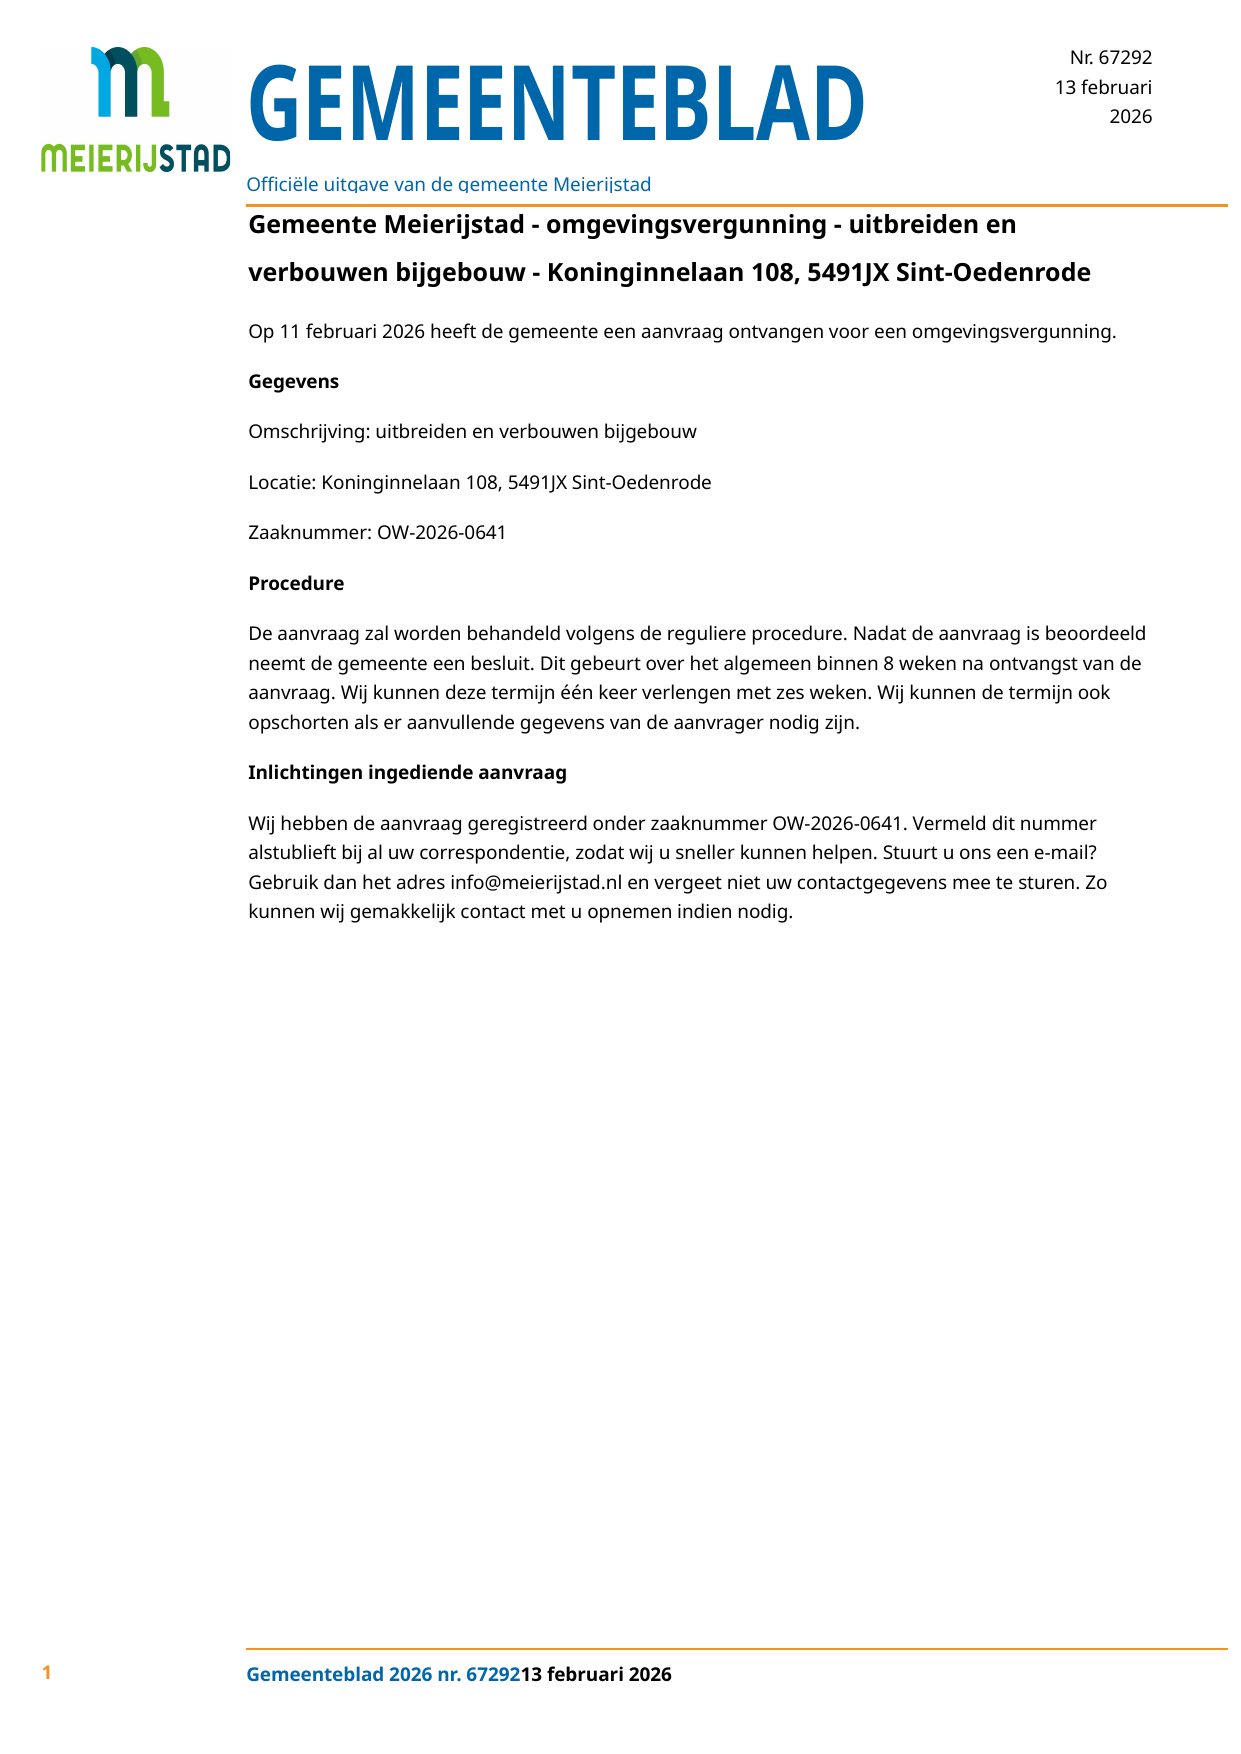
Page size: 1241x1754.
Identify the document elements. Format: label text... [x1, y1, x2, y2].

text Gemeente Meierijstad - omgevingsvergunning - uitbreiden en verbouwen bijgebouw - Koninginnelaan 108, 5491JX Sint-Oedenrode [248, 207, 1152, 288]
text Locatie: Koninginnelaan 108, 5491JX Sint-Oedenrode [248, 469, 1152, 495]
text Zaaknummer: OW-2026-0641 [248, 519, 1152, 545]
text De aanvraag zal worden behandeld volgens de reguliere procedure. Nadat de aanvraag is beoordeeld neemt de gemeente een besluit. Dit gebeurt over het algemeen binnen 8 weken na ontvangst van de aanvraag. Wij kunnen deze termijn één keer verlengen met zes weken. Wij kunnen de termijn ook opschorten als er aanvullende gegevens van de aanvrager nodig zijn. [248, 620, 1152, 735]
text Gegevens [248, 368, 1152, 394]
text Procedure [248, 570, 1152, 596]
picture [41, 47, 231, 172]
text Wij hebben de aanvraag geregistreerd onder zaaknummer OW-2026-0641. Vermeld dit nummer alstublieft bij al uw correspondentie, zodat wij u sneller kunnen helpen. Stuurt u ons een e-mail? Gebruik dan het adres info@meierijstad.nl en vergeet niet uw contactgegevens mee te sturen. Zo kunnen wij gemakkelijk contact met u opnemen indien nodig. [248, 810, 1152, 924]
text Omschrijving: uitbreiden en verbouwen bijgebouw [248, 419, 1152, 444]
text Op 11 februari 2026 heeft de gemeente een aanvraag ontvangen voor een omgevingsvergunning. [248, 318, 1152, 344]
text Inlichtingen ingediende aanvraag [248, 759, 1152, 785]
